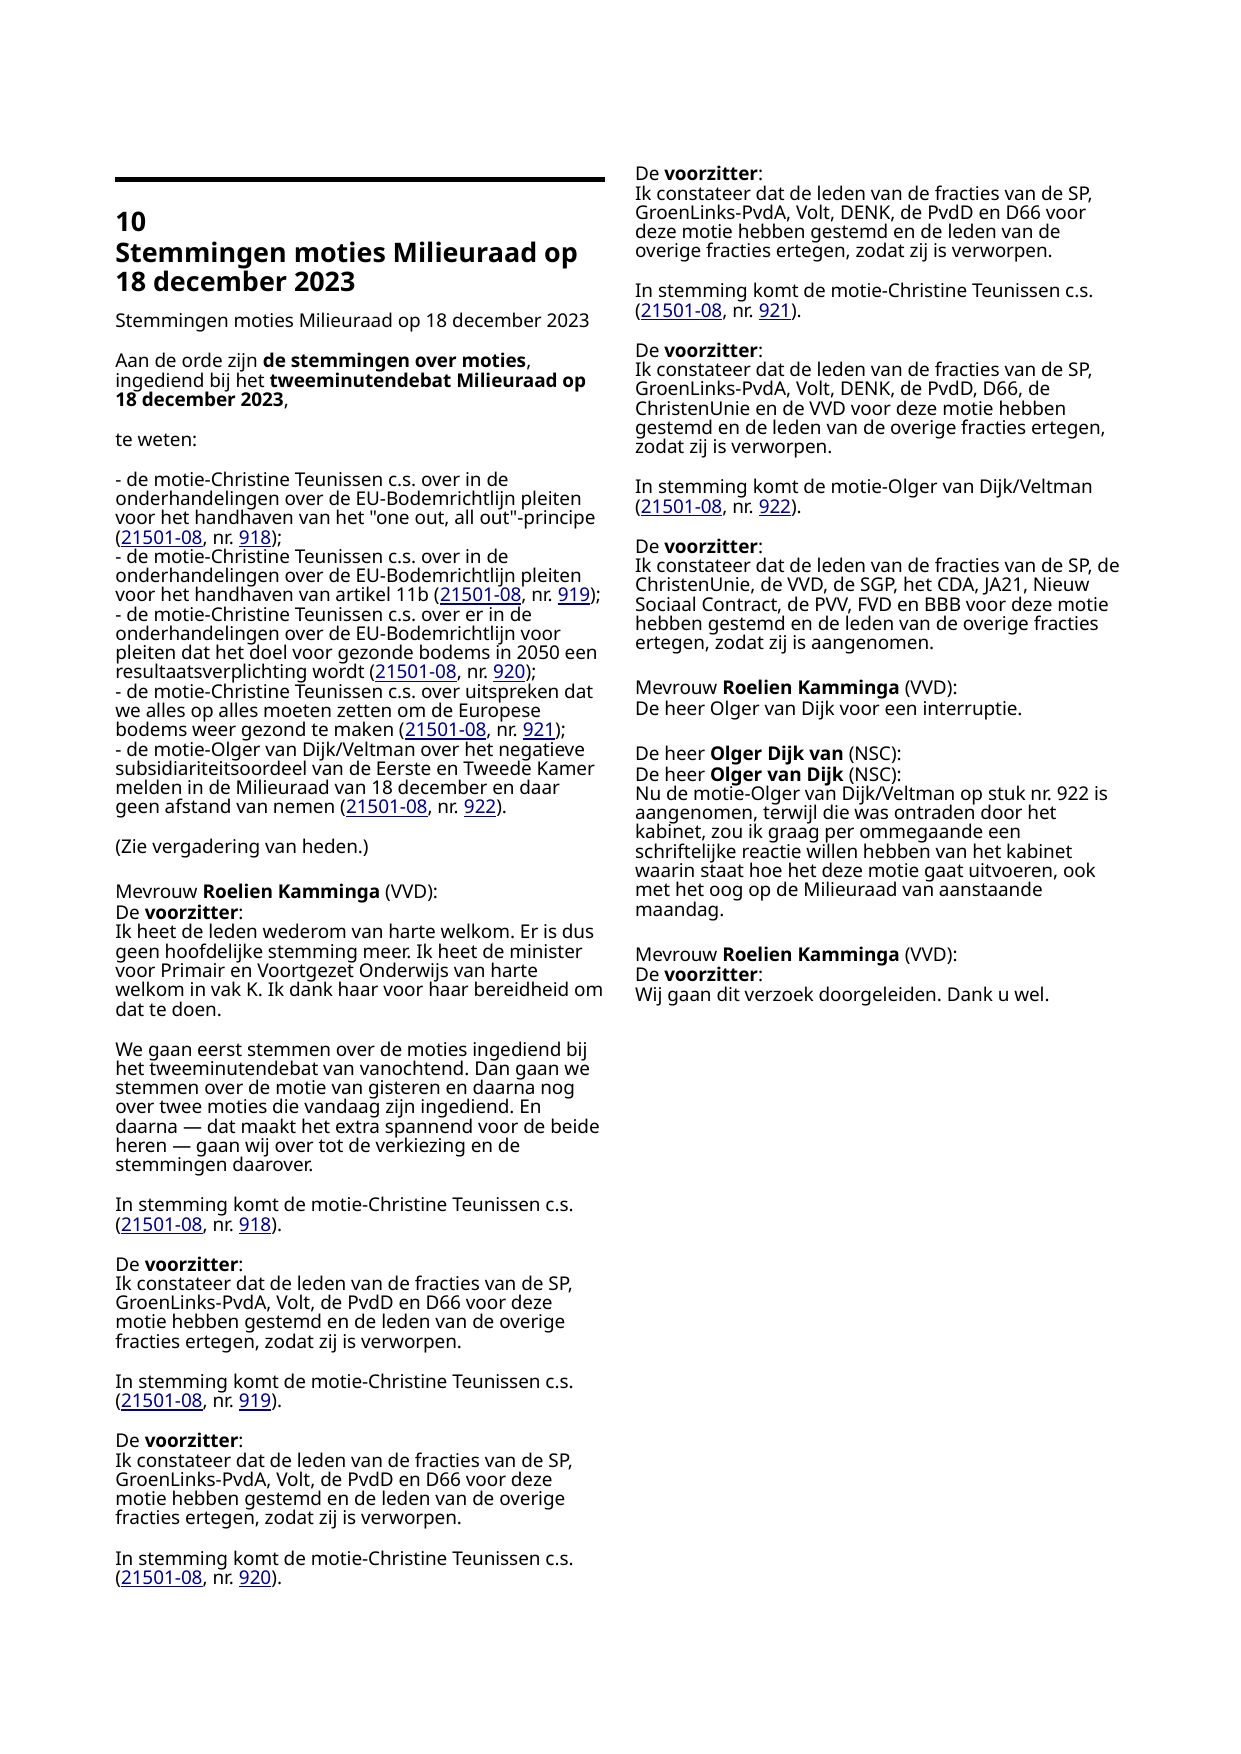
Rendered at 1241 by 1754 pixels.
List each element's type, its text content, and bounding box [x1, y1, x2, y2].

text Ik constateer dat de leden van de fracties van de SP, GroenLinks-PvdA, Volt, de PvdD en D66 voor deze motie hebben gestemd en de leden van de overige fracties ertegen, zodat zij is verworpen. [115, 1275, 605, 1352]
text te weten: [115, 431, 605, 450]
text Ik constateer dat de leden van de fracties van de SP, GroenLinks-PvdA, Volt, DENK, de PvdD, D66, de ChristenUnie en de VVD voor deze motie hebben gestemd en de leden van de overige fracties ertegen, zodat zij is verworpen. [635, 361, 1125, 457]
text Mevrouw Roelien Kamminga (VVD): [635, 941, 1125, 966]
text In stemming komt de motie-Christine Teunissen c.s. (21501-08, nr. 921). [635, 282, 1125, 321]
text Ik constateer dat de leden van de fracties van de SP, GroenLinks-PvdA, Volt, de PvdD en D66 voor deze motie hebben gestemd en de leden van de overige fracties ertegen, zodat zij is verworpen. [115, 1452, 605, 1529]
text - de motie-Christine Teunissen c.s. over in de onderhandelingen over de EU-Bodemrichtlijn pleiten voor het handhaven van artikel 11b (21501-08, nr. 919); [115, 548, 605, 606]
text - de motie-Christine Teunissen c.s. over in de onderhandelingen over de EU-Bodemrichtlijn pleiten voor het handhaven van het "one out, all out"-principe (21501-08, nr. 918); [115, 471, 605, 548]
text Stemmingen moties Milieuraad op 18 december 2023 [115, 239, 605, 312]
text De voorzitter: [115, 1256, 605, 1275]
text 10 [115, 203, 605, 239]
text Ik constateer dat de leden van de fracties van de SP, GroenLinks-PvdA, Volt, DENK, de PvdD en D66 voor deze motie hebben gestemd en de leden van de overige fracties ertegen, zodat zij is verworpen. [635, 184, 1125, 262]
text Ik constateer dat de leden van de fracties van de SP, de ChristenUnie, de VVD, de SGP, het CDA, JA21, Nieuw Sociaal Contract, de PVV, FVD en BBB voor deze motie hebben gestemd en de leden van de overige fracties ertegen, zodat zij is aangenomen. [635, 557, 1125, 653]
text Mevrouw Roelien Kamminga (VVD): [115, 878, 605, 904]
text - de motie-Christine Teunissen c.s. over er in de onderhandelingen over de EU-Bodemrichtlijn voor pleiten dat het doel voor gezonde bodems in 2050 een resultaatsverplichting wordt (21501-08, nr. 920); [115, 606, 605, 683]
text De heer Olger van Dijk voor een interruptie. [635, 700, 1125, 719]
text De voorzitter: [635, 342, 1125, 361]
text De voorzitter: [635, 966, 1125, 986]
text In stemming komt de motie-Christine Teunissen c.s. (21501-08, nr. 919). [115, 1373, 605, 1411]
text De heer Olger van Dijk (NSC): [635, 766, 1125, 785]
text - de motie-Christine Teunissen c.s. over uitspreken dat we alles op alles moeten zetten om de Europese bodems weer gezond te maken (21501-08, nr. 921); [115, 683, 605, 741]
text Stemmingen moties Milieuraad op 18 december 2023 [115, 312, 605, 332]
text De voorzitter: [115, 904, 605, 923]
text We gaan eerst stemmen over de moties ingediend bij het tweeminutendebat van vanochtend. Dan gaan we stemmen over de motie van gisteren en daarna nog over twee moties die vandaag zijn ingediend. En daarna — dat maakt het extra spannend voor de beide heren — gaan wij over tot de verkiezing en de stemmingen daarover. [115, 1041, 605, 1176]
text (Zie vergadering van heden.) [115, 838, 605, 858]
text In stemming komt de motie-Christine Teunissen c.s. (21501-08, nr. 920). [115, 1549, 605, 1588]
text In stemming komt de motie-Olger van Dijk/Veltman (21501-08, nr. 922). [635, 478, 1125, 517]
text Aan de orde zijn de stemmingen over moties, ingediend bij het tweeminutendebat Milieuraad op 18 december 2023, [115, 352, 605, 410]
text In stemming komt de motie-Christine Teunissen c.s. (21501-08, nr. 918). [115, 1196, 605, 1235]
text Ik heet de leden wederom van harte welkom. Er is dus geen hoofdelijke stemming meer. Ik heet de minister voor Primair en Voortgezet Onderwijs van harte welkom in vak K. Ik dank haar voor haar bereidheid om dat te doen. [115, 923, 605, 1020]
text De voorzitter: [635, 165, 1125, 184]
text - de motie-Olger van Dijk/Veltman over het negatieve subsidiariteitsoordeel van de Eerste en Tweede Kamer melden in de Milieuraad van 18 december en daar geen afstand van nemen (21501-08, nr. 922). [115, 741, 605, 818]
text De voorzitter: [635, 538, 1125, 557]
text Wij gaan dit verzoek doorgeleiden. Dank u wel. [635, 986, 1125, 1005]
text De voorzitter: [115, 1432, 605, 1452]
text Mevrouw Roelien Kamminga (VVD): [635, 674, 1125, 700]
text De heer Olger Dijk van (NSC): [635, 740, 1125, 766]
text Nu de motie-Olger van Dijk/Veltman op stuk nr. 922 is aangenomen, terwijl die was ontraden door het kabinet, zou ik graag per ommegaande een schriftelijke reactie willen hebben van het kabinet waarin staat hoe het deze motie gaat uitvoeren, ook met het oog op de Milieuraad van aanstaande maandag. [635, 785, 1125, 920]
